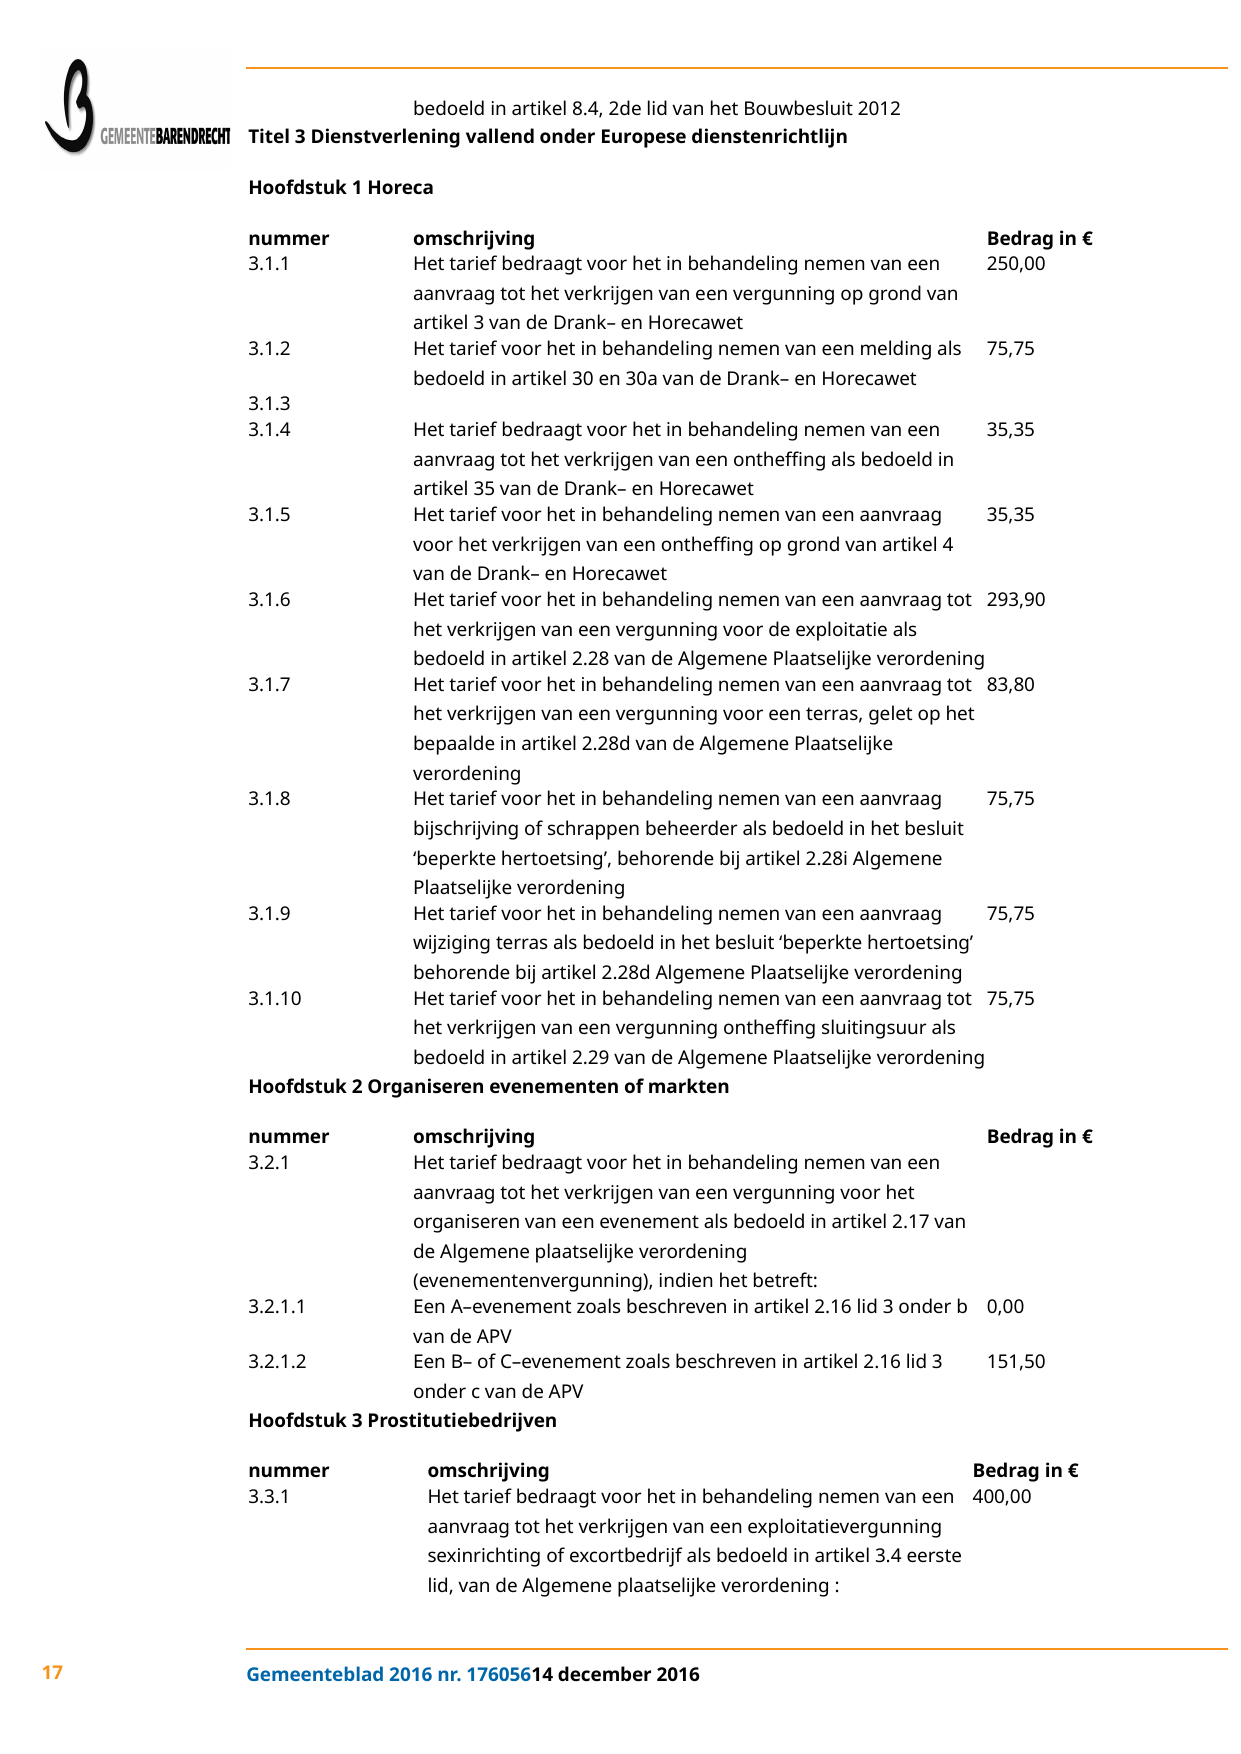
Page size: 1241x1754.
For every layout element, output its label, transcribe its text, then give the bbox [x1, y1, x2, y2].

table_cell 151,50 [987, 1349, 1152, 1404]
table_header Bedrag in € [987, 225, 1152, 250]
table_cell 35,35 [987, 501, 1152, 586]
table_cell Het tarief bedraagt voor het in behandeling nemen van een aanvraag tot het verkrijgen van een vergunning voor het organiseren van een evenement als bedoeld in artikel 2.17 van de Algemene plaatselijke verordening (evenementenvergunning), indien het betreft: [413, 1149, 987, 1293]
table_cell Het tarief voor het in behandeling nemen van een aanvraag tot het verkrijgen van een vergunning voor de exploitatie als bedoeld in artikel 2.28 van de Algemene Plaatselijke verordening [413, 586, 987, 671]
table_cell 0,00 [987, 1293, 1152, 1349]
table_cell 3.1.9 [248, 900, 413, 985]
text Hoofdstuk 3 Prostitutiebedrijven [248, 1407, 1152, 1433]
table_header nummer [248, 1458, 427, 1483]
table_cell [987, 391, 1152, 416]
table_cell Het tarief voor het in behandeling nemen van een aanvraag tot het verkrijgen van een vergunning voor een terras, gelet op het bepaalde in artikel 2.28d van de Algemene Plaatselijke verordening [413, 671, 987, 786]
table_cell 293,90 [987, 586, 1152, 671]
table_cell [248, 95, 413, 121]
table_header omschrijving [413, 225, 987, 250]
table_cell 3.1.8 [248, 786, 413, 900]
table_cell 3.3.1 [248, 1484, 427, 1598]
table_cell [987, 1149, 1152, 1293]
table_cell 3.1.1 [248, 250, 413, 335]
table_header omschrijving [427, 1458, 972, 1483]
table_cell bedoeld in artikel 8.4, 2de lid van het Bouwbesluit 2012 [413, 95, 987, 121]
table_cell Het tarief bedraagt voor het in behandeling nemen van een aanvraag tot het verkrijgen van een vergunning op grond van artikel 3 van de Drank– en Horecawet [413, 250, 987, 335]
table_cell 3.2.1.2 [248, 1349, 413, 1404]
table_cell 3.2.1.1 [248, 1293, 413, 1349]
table_cell 3.1.5 [248, 501, 413, 586]
text Hoofdstuk 2 Organiseren evenementen of markten [248, 1073, 1152, 1099]
table_cell 250,00 [987, 250, 1152, 335]
table_header nummer [248, 1124, 413, 1149]
table_header omschrijving [413, 1124, 987, 1149]
table_cell 35,35 [987, 416, 1152, 501]
table_cell 75,75 [987, 900, 1152, 985]
table_cell Het tarief voor het in behandeling nemen van een aanvraag voor het verkrijgen van een ontheffing op grond van artikel 4 van de Drank– en Horecawet [413, 501, 987, 586]
table_cell Het tarief voor het in behandeling nemen van een aanvraag tot het verkrijgen van een vergunning ontheffing sluitingsuur als bedoeld in artikel 2.29 van de Algemene Plaatselijke verordening [413, 985, 987, 1070]
table_cell 83,80 [987, 671, 1152, 786]
table_cell 3.1.7 [248, 671, 413, 786]
table_cell Het tarief voor het in behandeling nemen van een melding als bedoeld in artikel 30 en 30a van de Drank– en Horecawet [413, 335, 987, 391]
table_cell Een B– of C–evenement zoals beschreven in artikel 2.16 lid 3 onder c van de APV [413, 1349, 987, 1404]
table_cell 400,00 [973, 1484, 1152, 1598]
table_cell Het tarief bedraagt voor het in behandeling nemen van een aanvraag tot het verkrijgen van een ontheffing als bedoeld in artikel 35 van de Drank– en Horecawet [413, 416, 987, 501]
picture [41, 47, 231, 172]
table_header Bedrag in € [987, 1124, 1152, 1149]
table_cell 75,75 [987, 786, 1152, 900]
table_cell 3.1.10 [248, 985, 413, 1070]
text Hoofdstuk 1 Horeca [248, 174, 1152, 200]
table_cell 75,75 [987, 335, 1152, 391]
table_cell 3.1.2 [248, 335, 413, 391]
table_cell [987, 95, 1152, 121]
table_header nummer [248, 225, 413, 250]
table_cell Het tarief voor het in behandeling nemen van een aanvraag wijziging terras als bedoeld in het besluit ‘beperkte hertoetsing’ behorende bij artikel 2.28d Algemene Plaatselijke verordening [413, 900, 987, 985]
table_cell Het tarief bedraagt voor het in behandeling nemen van een aanvraag tot het verkrijgen van een exploitatievergunning sexinrichting of excortbedrijf als bedoeld in artikel 3.4 eerste lid, van de Algemene plaatselijke verordening : [427, 1484, 972, 1598]
table_header Bedrag in € [973, 1458, 1152, 1483]
table_cell Een A–evenement zoals beschreven in artikel 2.16 lid 3 onder b van de APV [413, 1293, 987, 1349]
table_cell 3.1.3 [248, 391, 413, 416]
table_cell [413, 391, 987, 416]
table_cell 3.2.1 [248, 1149, 413, 1293]
table_cell 75,75 [987, 985, 1152, 1070]
table_cell 3.1.4 [248, 416, 413, 501]
text Titel 3 Dienstverlening vallend onder Europese dienstenrichtlijn [248, 124, 1152, 149]
table_cell 3.1.6 [248, 586, 413, 671]
table_cell Het tarief voor het in behandeling nemen van een aanvraag bijschrijving of schrappen beheerder als bedoeld in het besluit ‘beperkte hertoetsing’, behorende bij artikel 2.28i Algemene Plaatselijke verordening [413, 786, 987, 900]
